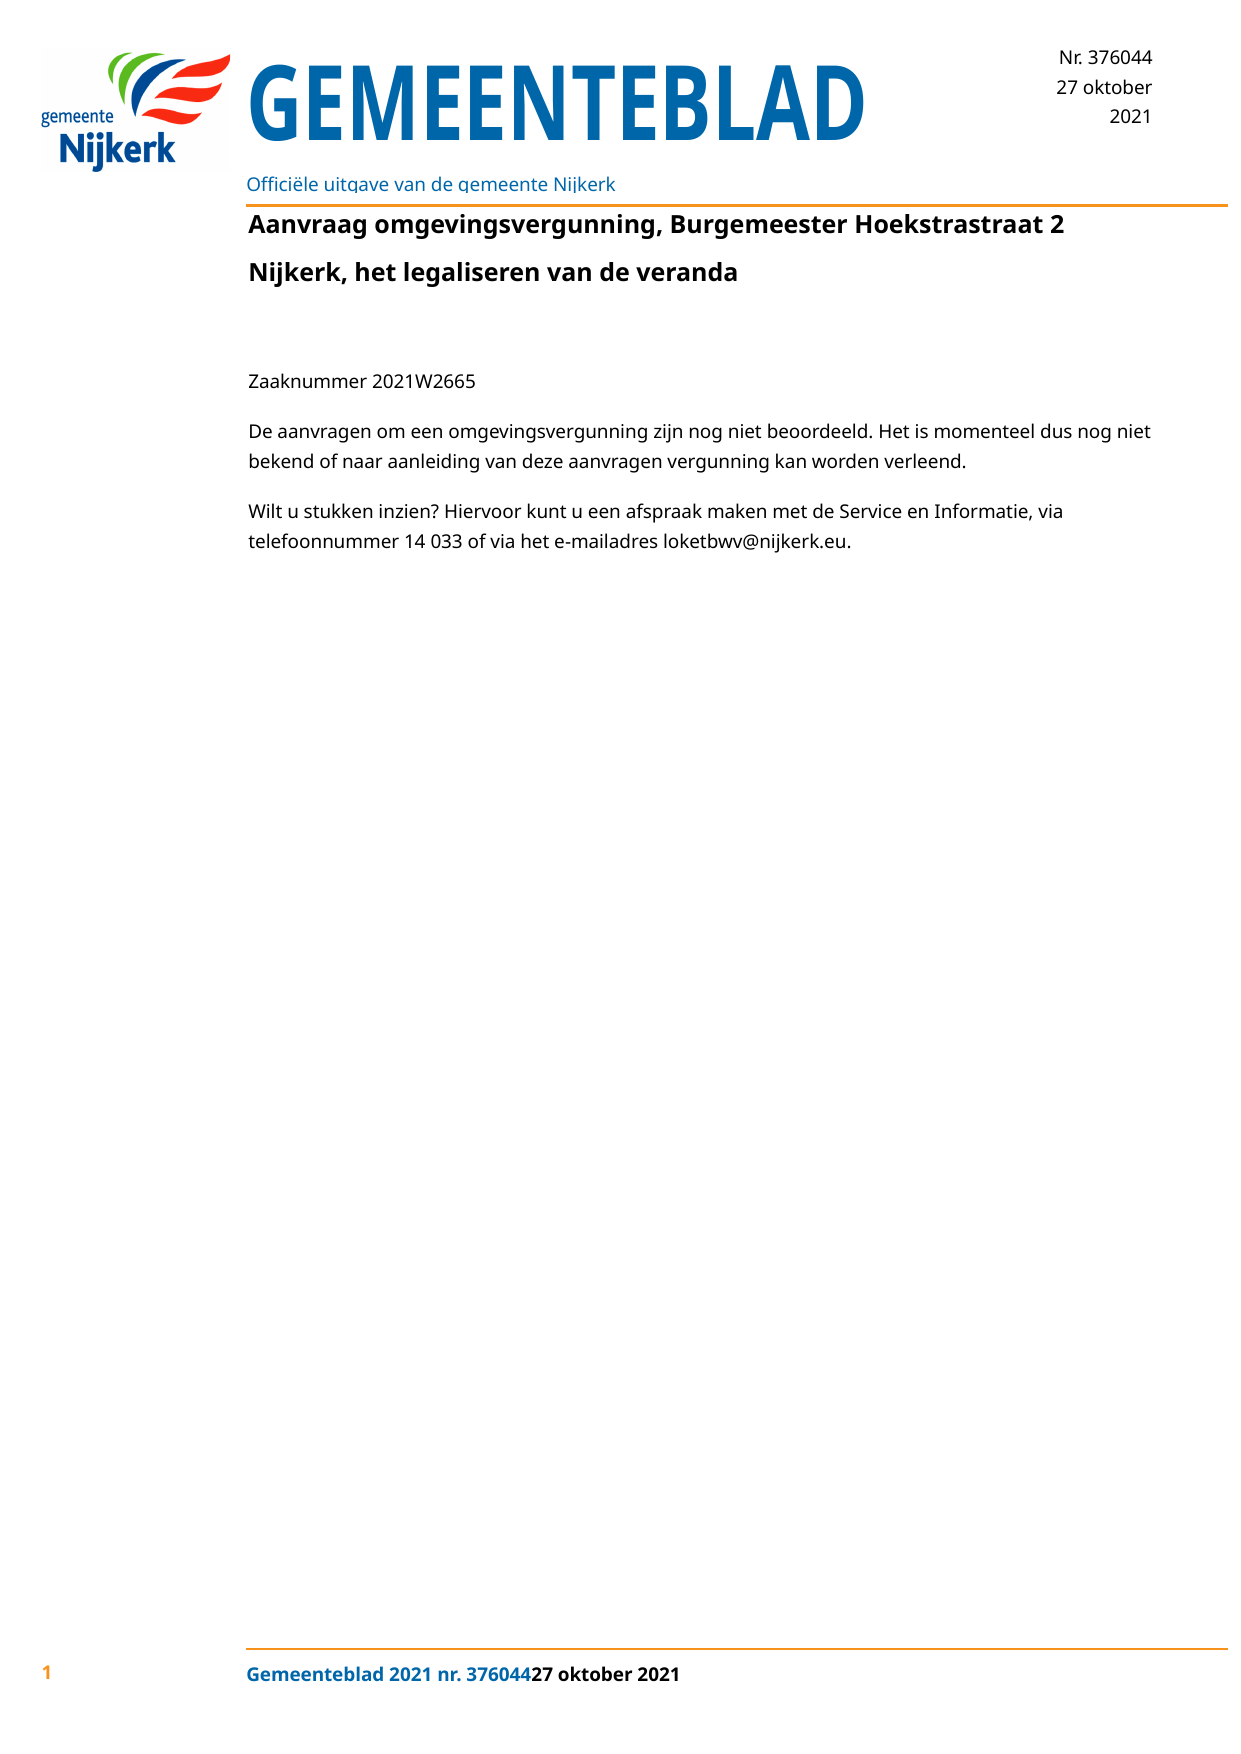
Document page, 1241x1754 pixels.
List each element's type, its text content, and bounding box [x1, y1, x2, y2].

picture [41, 47, 231, 172]
text De aanvragen om een omgevingsvergunning zijn nog niet beoordeeld. Het is momenteel dus nog niet bekend of naar aanleiding van deze aanvragen vergunning kan worden verleend. [248, 419, 1152, 474]
text Zaaknummer 2021W2665 [248, 368, 1152, 394]
text Aanvraag omgevingsvergunning, Burgemeester Hoekstrastraat 2 Nijkerk, het legaliseren van de veranda [248, 207, 1152, 288]
text Wilt u stukken inzien? Hiervoor kunt u een afspraak maken met de Service en Informatie, via telefoonnummer 14 033 of via het e-mailadres loketbwv@nijkerk.eu. [248, 499, 1152, 554]
